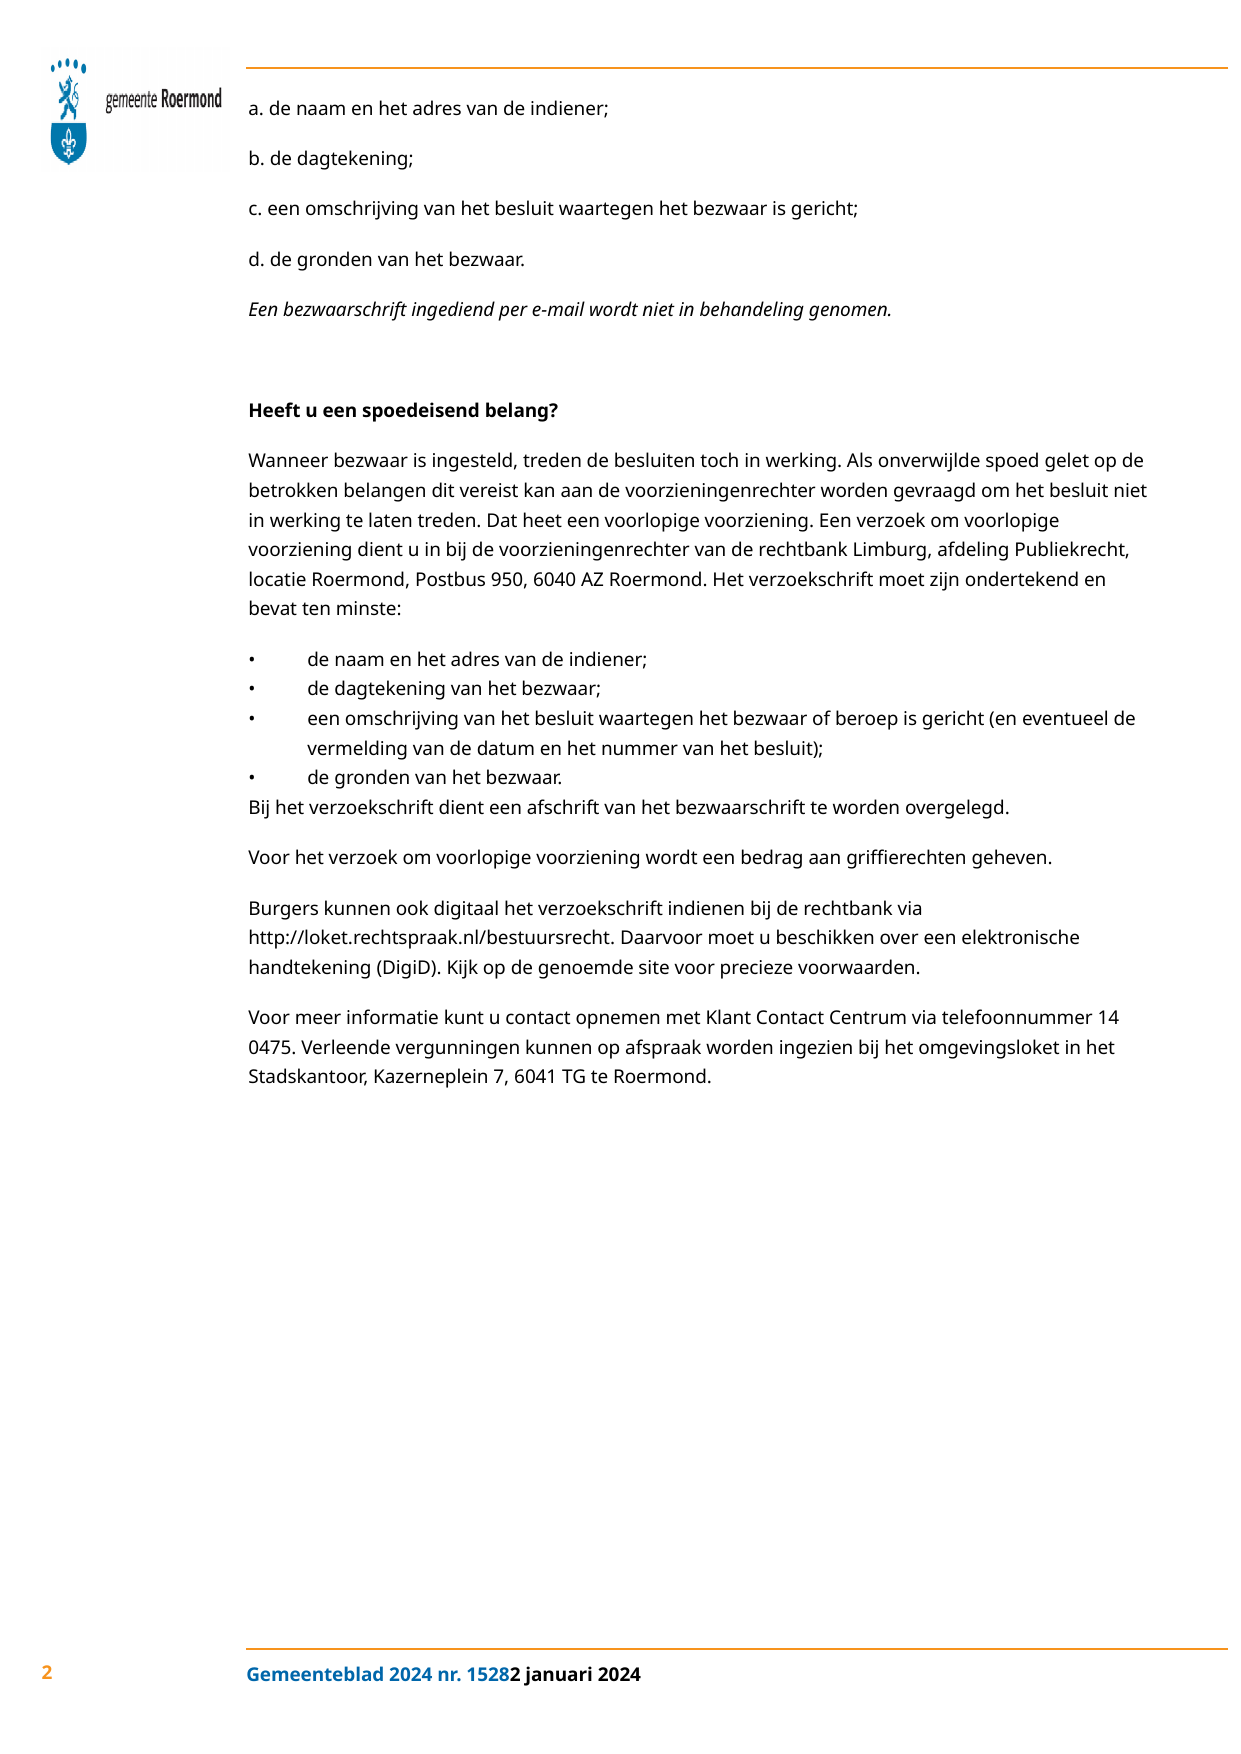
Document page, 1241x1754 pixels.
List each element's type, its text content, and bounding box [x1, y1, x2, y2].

text b. de dagtekening; [248, 145, 1152, 171]
list de dagtekening van het bezwaar; [248, 676, 1152, 701]
text Bij het verzoekschrift dient een afschrift van het bezwaarschrift te worden overgelegd. [248, 794, 1152, 820]
text Wanneer bezwaar is ingesteld, treden de besluiten toch in werking. Als onverwijlde spoed gelet op de betrokken belangen dit vereist kan aan de voorzieningenrechter worden gevraagd om het besluit niet in werking te laten treden. Dat heet een voorlopige voorziening. Een verzoek om voorlopige voorziening dient u in bij de voorzieningenrechter van de rechtbank Limburg, afdeling Publiekrecht, locatie Roermond, Postbus 950, 6040 AZ Roermond. Het verzoekschrift moet zijn ondertekend en bevat ten minste: [248, 448, 1152, 621]
text Heeft u een spoedeisend belang? [248, 397, 1152, 423]
text Een bezwaarschrift ingediend per e-mail wordt niet in behandeling genomen. [248, 296, 1152, 322]
text d. de gronden van het bezwaar. [248, 246, 1152, 272]
list de gronden van het bezwaar. [248, 764, 1152, 790]
text Burgers kunnen ook digitaal het verzoekschrift indienen bij de rechtbank via http://loket.rechtspraak.nl/bestuursrecht. Daarvoor moet u beschikken over een elektronische handtekening (DigiD). Kijk op de genoemde site voor precieze voorwaarden. [248, 895, 1152, 980]
list de naam en het adres van de indiener; [248, 646, 1152, 672]
picture [41, 47, 231, 172]
text c. een omschrijving van het besluit waartegen het bezwaar is gericht; [248, 196, 1152, 221]
text Voor het verzoek om voorlopige voorziening wordt een bedrag aan griffierechten geheven. [248, 844, 1152, 870]
text a. de naam en het adres van de indiener; [248, 95, 1152, 121]
list een omschrijving van het besluit waartegen het bezwaar of beroep is gericht (en eventueel de vermelding van de datum en het nummer van het besluit); [248, 705, 1152, 761]
text Voor meer informatie kunt u contact opnemen met Klant Contact Centrum via telefoonnummer 14 0475. Verleende vergunningen kunnen op afspraak worden ingezien bij het omgevingsloket in het Stadskantoor, Kazerneplein 7, 6041 TG te Roermond. [248, 1004, 1152, 1089]
